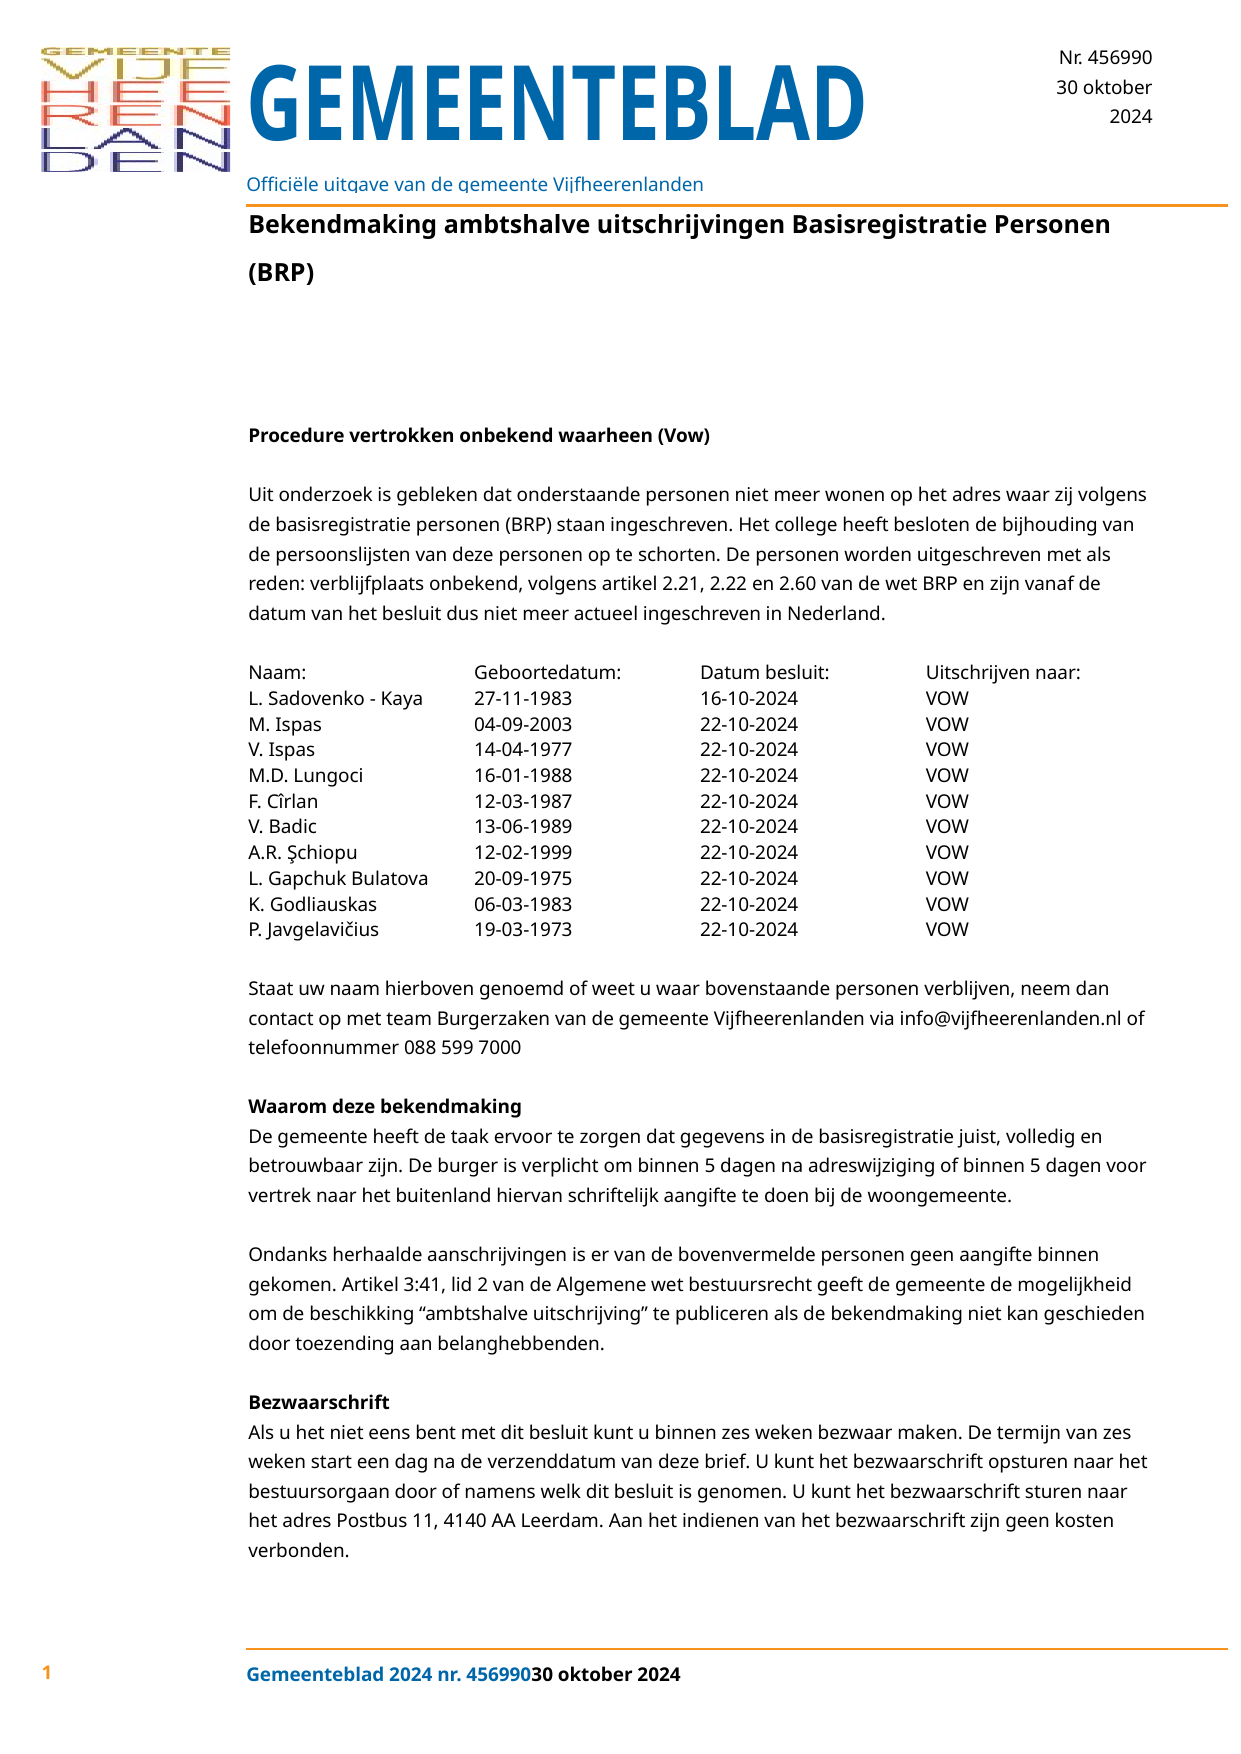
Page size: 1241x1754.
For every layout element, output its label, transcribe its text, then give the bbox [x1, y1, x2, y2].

table_cell 22-10-2024 [700, 917, 926, 942]
table_cell 16-01-1988 [474, 762, 700, 788]
text Bezwaarschrift [248, 1389, 1152, 1415]
table_cell 22-10-2024 [700, 814, 926, 839]
table_cell M.D. Lungoci [248, 762, 474, 788]
table_cell 13-06-1989 [474, 814, 700, 839]
text De gemeente heeft de taak ervoor te zorgen dat gegevens in de basisregistratie juist, volledig en betrouwbaar zijn. De burger is verplicht om binnen 5 dagen na adreswijziging of binnen 5 dagen voor vertrek naar het buitenland hiervan schriftelijk aangifte te doen bij de woongemeente. [248, 1123, 1152, 1208]
picture [41, 47, 231, 172]
table_cell VOW [926, 891, 1152, 917]
table_cell M. Ispas [248, 711, 474, 736]
table_cell A.R. Şchiopu [248, 839, 474, 865]
table_cell 20-09-1975 [474, 865, 700, 891]
table_cell 06-03-1983 [474, 891, 700, 917]
table_cell 22-10-2024 [700, 762, 926, 788]
table_cell 14-04-1977 [474, 736, 700, 762]
table_cell VOW [926, 736, 1152, 762]
text Uit onderzoek is gebleken dat onderstaande personen niet meer wonen op het adres waar zij volgens de basisregistratie personen (BRP) staan ingeschreven. Het college heeft besloten de bijhouding van de persoonslijsten van deze personen op te schorten. De personen worden uitgeschreven met als reden: verblijfplaats onbekend, volgens artikel 2.21, 2.22 en 2.60 van de wet BRP en zijn vanaf de datum van het besluit dus niet meer actueel ingeschreven in Nederland. [248, 482, 1152, 626]
table_cell VOW [926, 788, 1152, 814]
table_cell V. Badic [248, 814, 474, 839]
table_cell P. Javgelavičius [248, 917, 474, 942]
table_cell 22-10-2024 [700, 711, 926, 736]
table_cell VOW [926, 865, 1152, 891]
table_cell VOW [926, 711, 1152, 736]
text Staat uw naam hierboven genoemd of weet u waar bovenstaande personen verblijven, neem dan contact op met team Burgerzaken van de gemeente Vijfheerenlanden via info@vijfheerenlanden.nl of telefoonnummer 088 599 7000 [248, 975, 1152, 1060]
table_cell 22-10-2024 [700, 736, 926, 762]
table_header Uitschrijven naar: [926, 659, 1152, 685]
table_header Naam: [248, 659, 474, 685]
text Waarom deze bekendmaking [248, 1093, 1152, 1119]
table_cell 22-10-2024 [700, 788, 926, 814]
text Als u het niet eens bent met dit besluit kunt u binnen zes weken bezwaar maken. De termijn van zes weken start een dag na de verzenddatum van deze brief. U kunt het bezwaarschrift opsturen naar het bestuursorgaan door of namens welk dit besluit is genomen. U kunt het bezwaarschrift sturen naar het adres Postbus 11, 4140 AA Leerdam. Aan het indienen van het bezwaarschrift zijn geen kosten verbonden. [248, 1419, 1152, 1563]
table_cell 22-10-2024 [700, 891, 926, 917]
table_cell 12-02-1999 [474, 839, 700, 865]
text Bekendmaking ambtshalve uitschrijvingen Basisregistratie Personen (BRP) [248, 207, 1152, 288]
table_cell VOW [926, 685, 1152, 711]
table_cell 27-11-1983 [474, 685, 700, 711]
table_header Geboortedatum: [474, 659, 700, 685]
table_cell F. Cîrlan [248, 788, 474, 814]
table_cell 04-09-2003 [474, 711, 700, 736]
table_cell 16-10-2024 [700, 685, 926, 711]
table_cell VOW [926, 917, 1152, 942]
text Ondanks herhaalde aanschrijvingen is er van de bovenvermelde personen geen aangifte binnen gekomen. Artikel 3:41, lid 2 van de Algemene wet bestuursrecht geeft de gemeente de mogelijkheid om de beschikking “ambtshalve uitschrijving” te publiceren als de bekendmaking niet kan geschieden door toezending aan belanghebbenden. [248, 1241, 1152, 1356]
table_cell VOW [926, 762, 1152, 788]
table_cell L. Sadovenko - Kaya [248, 685, 474, 711]
table_cell VOW [926, 839, 1152, 865]
table_cell 22-10-2024 [700, 839, 926, 865]
table_cell 22-10-2024 [700, 865, 926, 891]
table_cell K. Godliauskas [248, 891, 474, 917]
table_cell 12-03-1987 [474, 788, 700, 814]
text Procedure vertrokken onbekend waarheen (Vow) [248, 422, 1152, 448]
table_cell L. Gapchuk Bulatova [248, 865, 474, 891]
table_cell 19-03-1973 [474, 917, 700, 942]
table_cell V. Ispas [248, 736, 474, 762]
table_header Datum besluit: [700, 659, 926, 685]
table_cell VOW [926, 814, 1152, 839]
